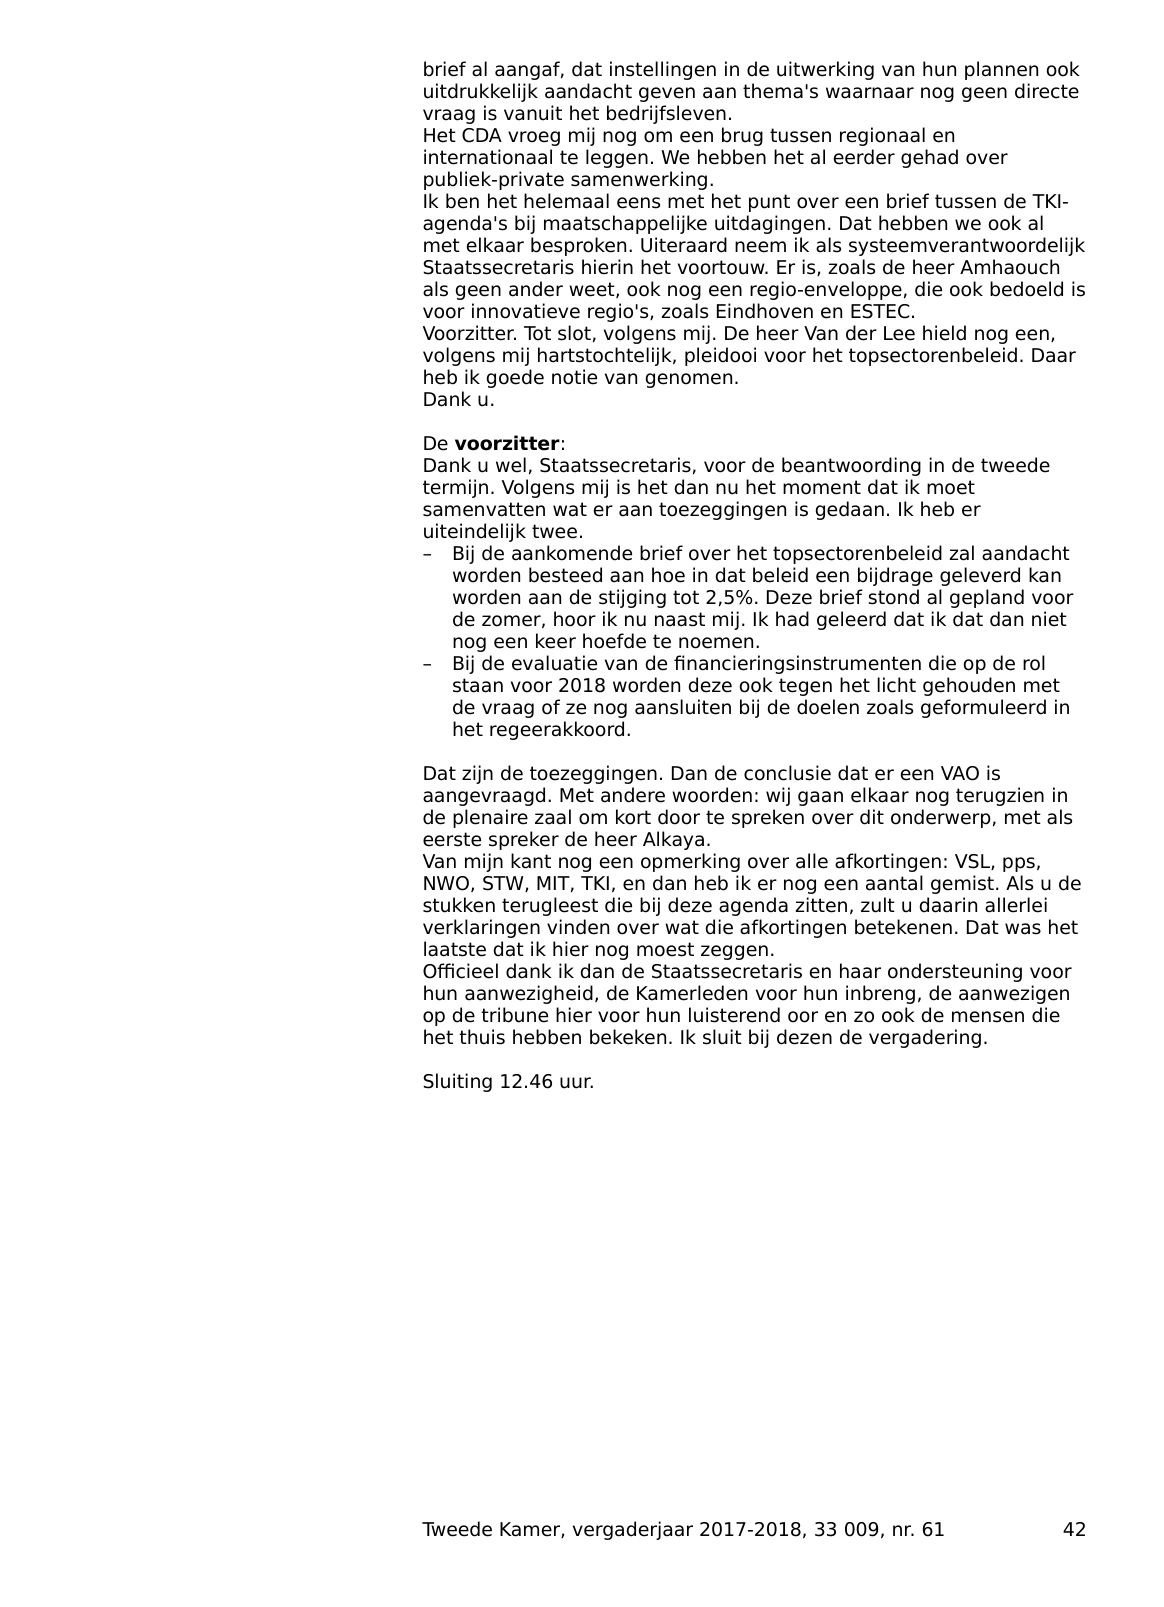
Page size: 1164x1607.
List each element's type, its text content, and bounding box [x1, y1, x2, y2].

text Het CDA vroeg mij nog om een brug tussen regionaal en internationaal te leggen. We hebben het al eerder gehad over publiek-private samenwerking. [422, 125, 1087, 191]
text Officieel dank ik dan de Staatssecretaris en haar ondersteuning voor hun aanwezigheid, de Kamerleden voor hun inbreng, de aanwezigen op de tribune hier voor hun luisterend oor en zo ook de mensen die het thuis hebben bekeken. Ik sluit bij dezen de vergadering. [422, 961, 1087, 1048]
text Dat zijn de toezeggingen. Dan de conclusie dat er een VAO is aangevraagd. Met andere woorden: wij gaan elkaar nog terugzien in de plenaire zaal om kort door te spreken over dit onderwerp, met als eerste spreker de heer Alkaya. [422, 763, 1087, 851]
text Ik ben het helemaal eens met het punt over een brief tussen de TKI-agenda's bij maatschappelijke uitdagingen. Dat hebben we ook al met elkaar besproken. Uiteraard neem ik als systeemverantwoordelijk Staatssecretaris hierin het voortouw. Er is, zoals de heer Amhaouch als geen ander weet, ook nog een regio-enveloppe, die ook bedoeld is voor innovatieve regio's, zoals Eindhoven en ESTEC. [422, 191, 1087, 323]
text Van mijn kant nog een opmerking over alle afkortingen: VSL, pps, NWO, STW, MIT, TKI, en dan heb ik er nog een aantal gemist. Als u de stukken terugleest die bij deze agenda zitten, zult u daarin allerlei verklaringen vinden over wat die afkortingen betekenen. Dat was het laatste dat ik hier nog moest zeggen. [422, 851, 1087, 961]
text – Bij de aankomende brief over het topsectorenbeleid zal aandacht worden besteed aan hoe in dat beleid een bijdrage geleverd kan worden aan de stijging tot 2,5%. Deze brief stond al gepland voor de zomer, hoor ik nu naast mij. Ik had geleerd dat ik dat dan niet nog een keer hoefde te noemen. [422, 543, 1087, 653]
text – Bij de evaluatie van de financieringsinstrumenten die op de rol staan voor 2018 worden deze ook tegen het licht gehouden met de vraag of ze nog aansluiten bij de doelen zoals geformuleerd in het regeerakkoord. [422, 653, 1087, 741]
text Sluiting 12.46 uur. [422, 1071, 1087, 1093]
text De voorzitter: [422, 433, 1087, 455]
text Dank u. [422, 389, 1087, 411]
text Dank u wel, Staatssecretaris, voor de beantwoording in de tweede termijn. Volgens mij is het dan nu het moment dat ik moet samenvatten wat er aan toezeggingen is gedaan. Ik heb er uiteindelijk twee. [422, 455, 1087, 543]
text brief al aangaf, dat instellingen in de uitwerking van hun plannen ook uitdrukkelijk aandacht geven aan thema's waarnaar nog geen directe vraag is vanuit het bedrijfsleven. [422, 59, 1087, 125]
text Voorzitter. Tot slot, volgens mij. De heer Van der Lee hield nog een, volgens mij hartstochtelijk, pleidooi voor het topsectorenbeleid. Daar heb ik goede notie van genomen. [422, 323, 1087, 389]
